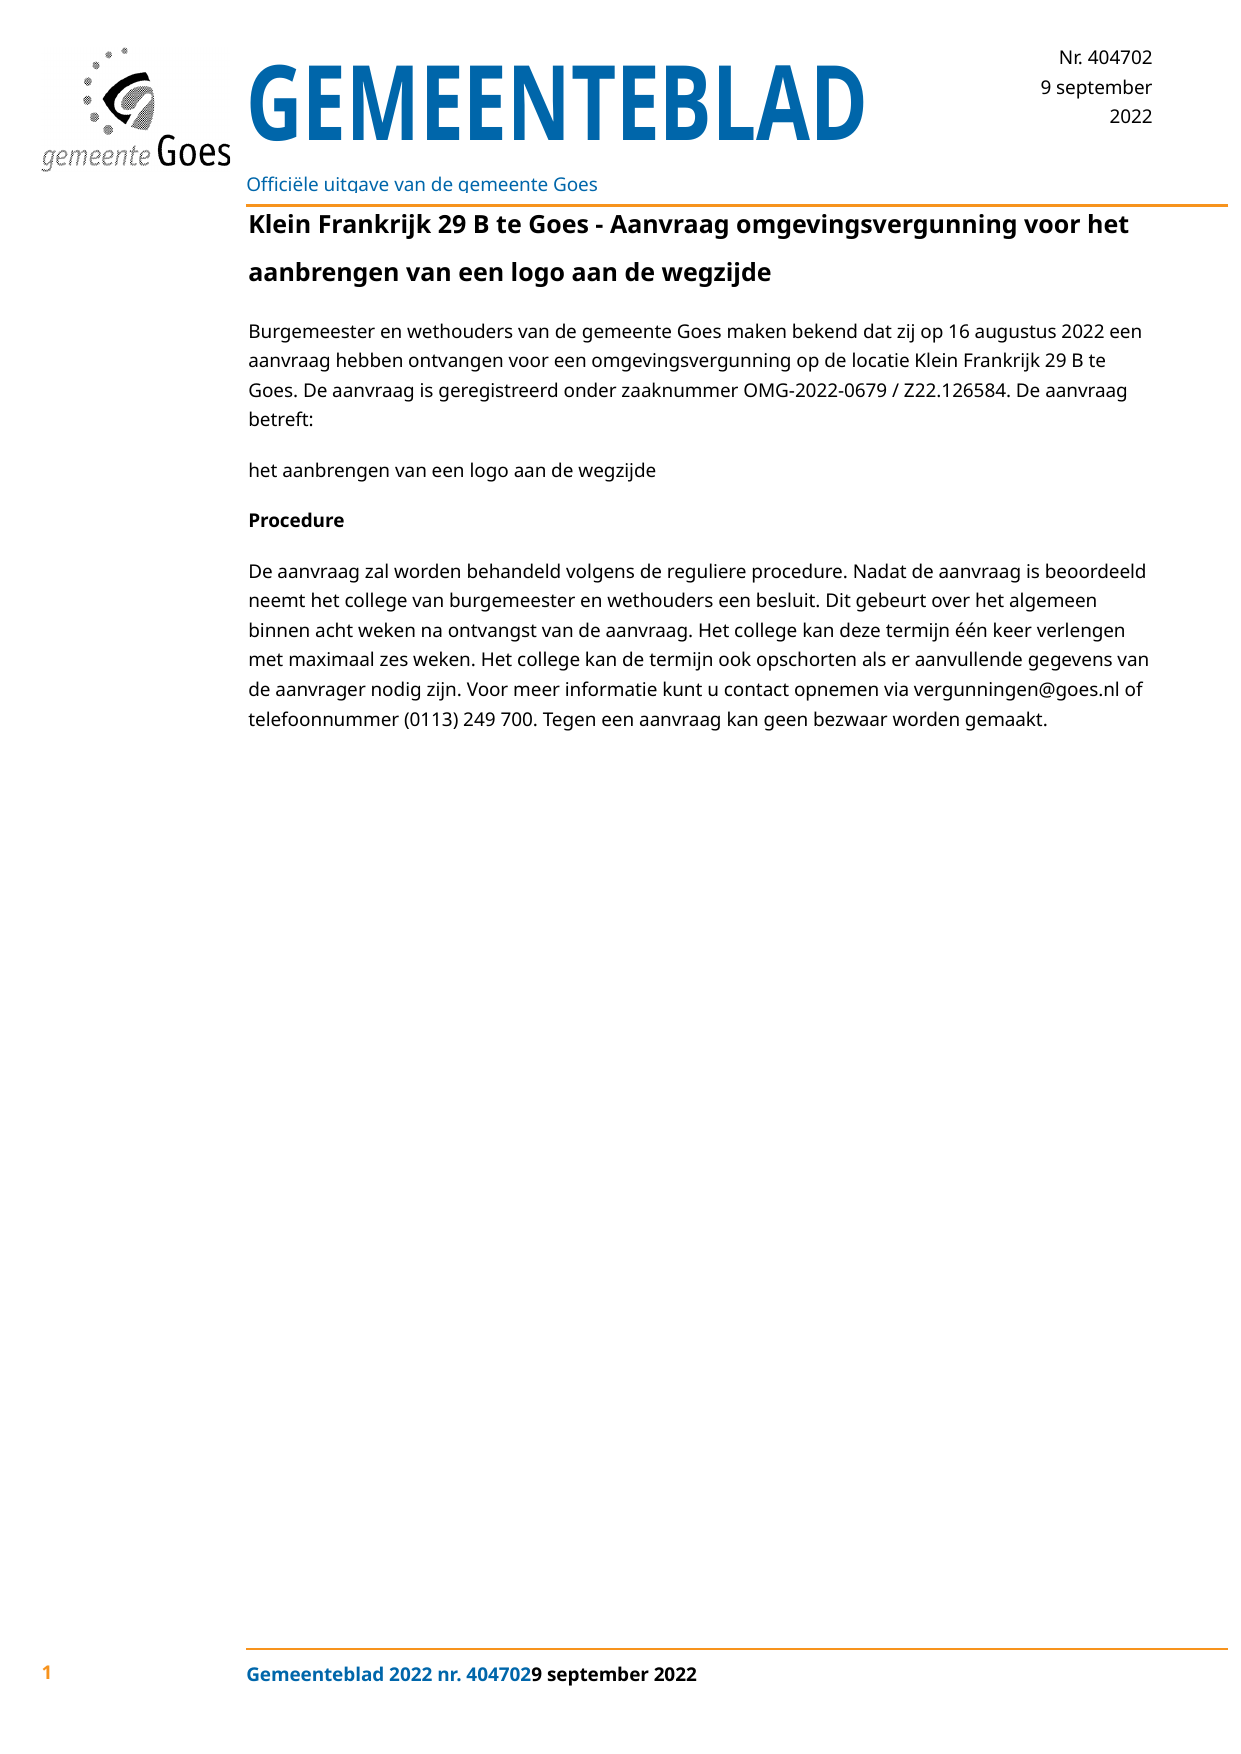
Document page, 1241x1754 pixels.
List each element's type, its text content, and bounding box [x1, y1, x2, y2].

text De aanvraag zal worden behandeld volgens de reguliere procedure. Nadat de aanvraag is beoordeeld neemt het college van burgemeester en wethouders een besluit. Dit gebeurt over het algemeen binnen acht weken na ontvangst van de aanvraag. Het college kan deze termijn één keer verlengen met maximaal zes weken. Het college kan de termijn ook opschorten als er aanvullende gegevens van de aanvrager nodig zijn. Voor meer informatie kunt u contact opnemen via vergunningen@goes.nl of telefoonnummer (0113) 249 700. Tegen een aanvraag kan geen bezwaar worden gemaakt. [248, 558, 1152, 732]
text Procedure [248, 507, 1152, 533]
text Klein Frankrijk 29 B te Goes - Aanvraag omgevingsvergunning voor het aanbrengen van een logo aan de wegzijde [248, 207, 1152, 288]
text het aanbrengen van een logo aan de wegzijde [248, 457, 1152, 483]
text Burgemeester en wethouders van de gemeente Goes maken bekend dat zij op 16 augustus 2022 een aanvraag hebben ontvangen voor een omgevingsvergunning op de locatie Klein Frankrijk 29 B te Goes. De aanvraag is geregistreerd onder zaaknummer OMG-2022-0679 / Z22.126584. De aanvraag betreft: [248, 318, 1152, 432]
picture [41, 47, 231, 172]
